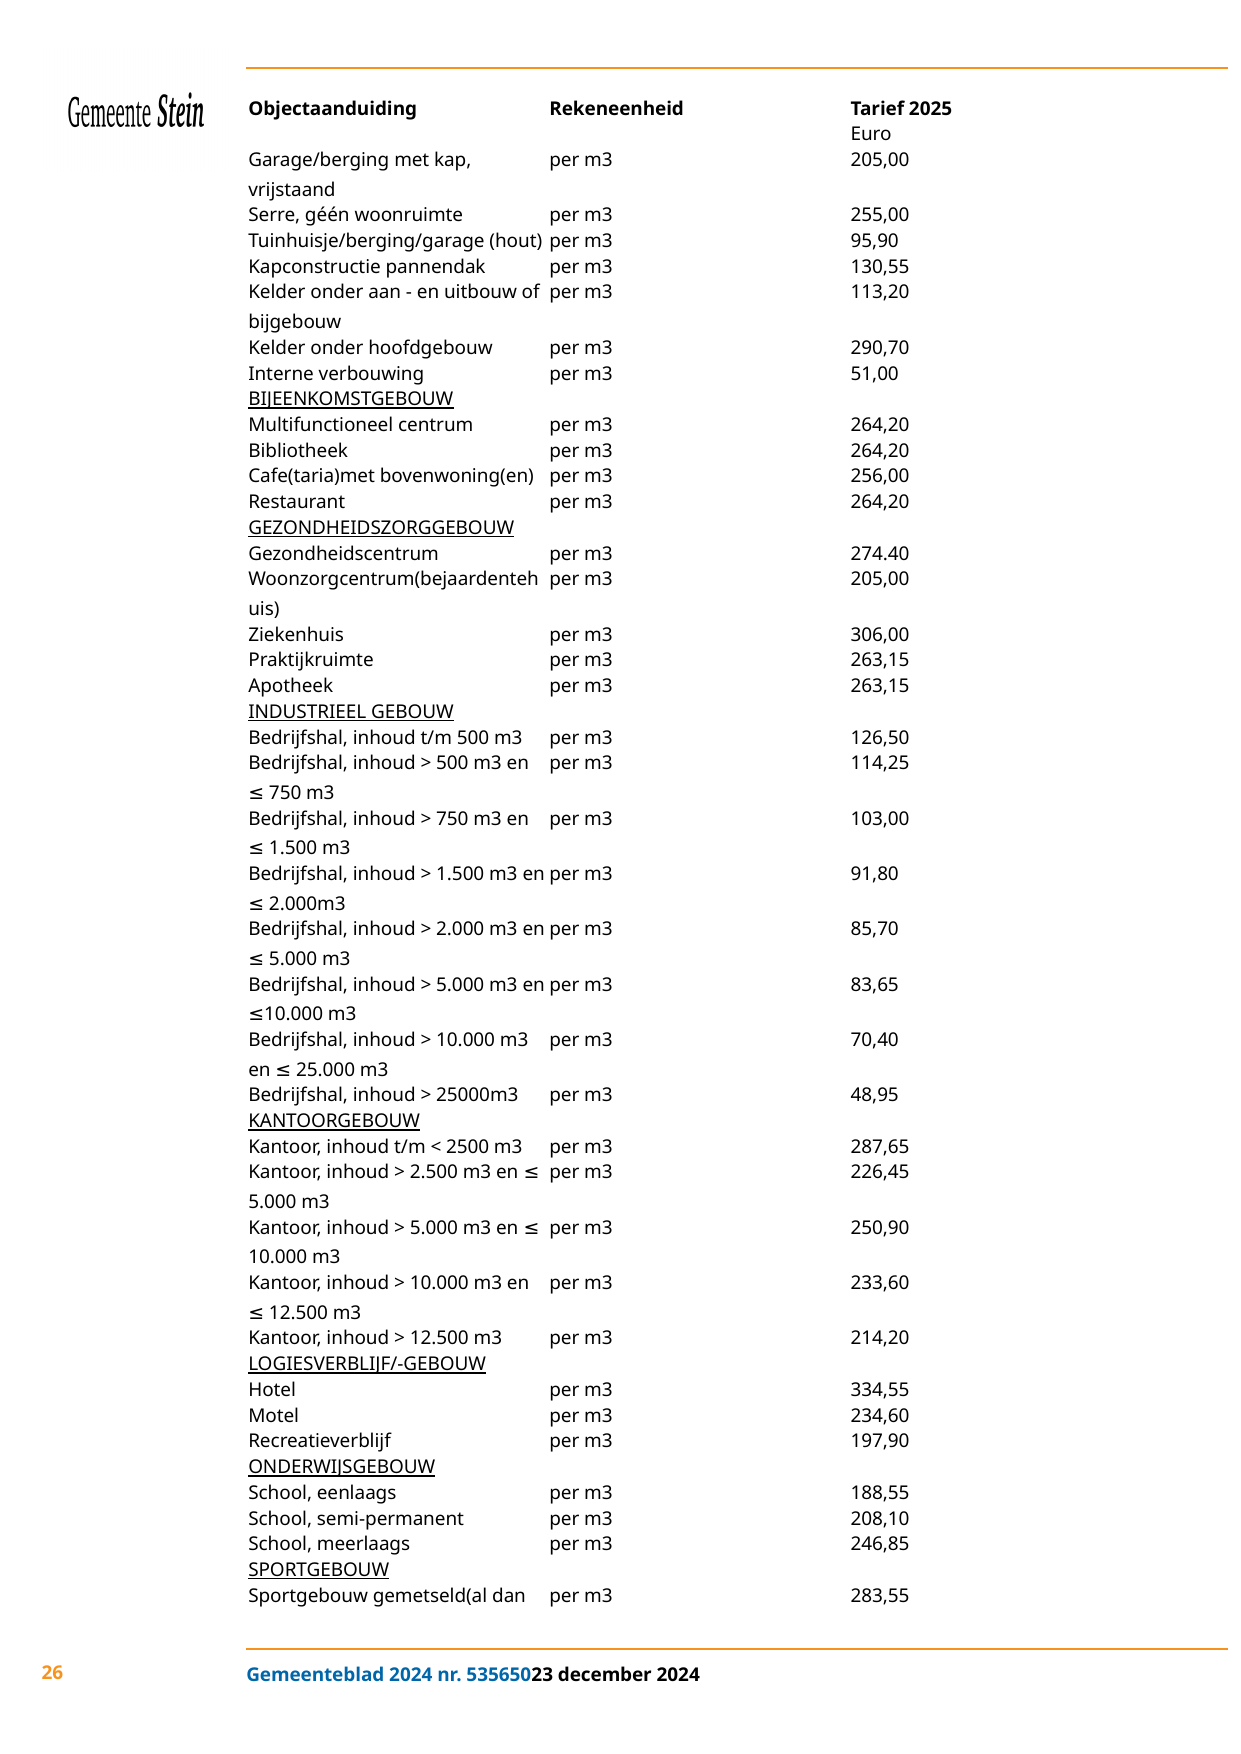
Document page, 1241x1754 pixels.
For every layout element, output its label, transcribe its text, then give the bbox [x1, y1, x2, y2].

table_cell 283,55 [850, 1582, 1152, 1608]
table_cell Bedrijfshal, inhoud > 1.500 m3 en ≤ 2.000m3 [248, 860, 549, 916]
table_cell Ziekenhuis [248, 621, 549, 647]
table_cell School, eenlaags [248, 1479, 549, 1505]
table_cell per m3 [549, 621, 850, 647]
table_cell per m3 [549, 724, 850, 749]
table_cell [549, 1453, 850, 1479]
table_cell Serre, géén woonruimte [248, 202, 549, 227]
table_cell Hotel [248, 1376, 549, 1402]
table_cell 256,00 [850, 463, 1152, 488]
table_cell 287,65 [850, 1133, 1152, 1159]
table_cell per m3 [549, 1133, 850, 1159]
table_cell Gezondheidscentrum [248, 540, 549, 566]
table_cell per m3 [549, 1269, 850, 1324]
table_cell per m3 [549, 1530, 850, 1556]
table_cell Motel [248, 1402, 549, 1427]
table_cell Praktijkruimte [248, 647, 549, 672]
table_cell per m3 [549, 1214, 850, 1269]
table_cell Kelder onder aan - en uitbouw of bijgebouw [248, 279, 549, 334]
table_cell 234,60 [850, 1402, 1152, 1427]
table_cell 264,20 [850, 437, 1152, 463]
table_cell Bibliotheek [248, 437, 549, 463]
table_cell per m3 [549, 227, 850, 253]
table_cell 51,00 [850, 360, 1152, 386]
table_cell per m3 [549, 146, 850, 202]
table_cell per m3 [549, 673, 850, 698]
table_cell 306,00 [850, 621, 1152, 647]
picture [41, 47, 231, 172]
table_cell per m3 [549, 860, 850, 916]
table_cell 205,00 [850, 566, 1152, 621]
table_cell per m3 [549, 1159, 850, 1214]
table_cell per m3 [549, 1402, 850, 1427]
table_cell [549, 514, 850, 540]
table_cell [549, 698, 850, 724]
table_cell GEZONDHEIDSZORGGEBOUW [248, 514, 549, 540]
table_cell Woonzorgcentrum(bejaardentehuis) [248, 566, 549, 621]
table_cell 95,90 [850, 227, 1152, 253]
table_cell per m3 [549, 1376, 850, 1402]
table_cell Kantoor, inhoud t/m < 2500 m3 [248, 1133, 549, 1159]
table_cell per m3 [549, 463, 850, 488]
table_cell per m3 [549, 1081, 850, 1107]
table_cell Interne verbouwing [248, 360, 549, 386]
table_cell per m3 [549, 279, 850, 334]
table_cell 208,10 [850, 1505, 1152, 1530]
table_cell SPORTGEBOUW [248, 1556, 549, 1582]
table_cell Garage/berging met kap, vrijstaand [248, 146, 549, 202]
table_cell Restaurant [248, 489, 549, 514]
table_cell 48,95 [850, 1081, 1152, 1107]
table_cell per m3 [549, 971, 850, 1026]
table_cell 130,55 [850, 253, 1152, 279]
table_cell 250,90 [850, 1214, 1152, 1269]
table_cell 70,40 [850, 1026, 1152, 1081]
table_cell 85,70 [850, 916, 1152, 971]
table_cell per m3 [549, 1479, 850, 1505]
table_cell per m3 [549, 202, 850, 227]
table_cell 83,65 [850, 971, 1152, 1026]
table_cell Recreatieverblijf [248, 1428, 549, 1453]
table_cell Kantoor, inhoud > 12.500 m3 [248, 1325, 549, 1350]
table_cell [850, 386, 1152, 411]
table_cell [850, 1107, 1152, 1133]
table_cell 113,20 [850, 279, 1152, 334]
table_cell per m3 [549, 1026, 850, 1081]
table_cell 91,80 [850, 860, 1152, 916]
table_cell per m3 [549, 566, 850, 621]
table_cell per m3 [549, 1325, 850, 1350]
table_cell 188,55 [850, 1479, 1152, 1505]
table_cell 205,00 [850, 146, 1152, 202]
table_cell per m3 [549, 1582, 850, 1608]
table_cell Sportgebouw gemetseld(al dan [248, 1582, 549, 1608]
table_header Tarief 2025 [850, 95, 1152, 121]
table_cell 233,60 [850, 1269, 1152, 1324]
table_cell per m3 [549, 1428, 850, 1453]
table_cell 263,15 [850, 673, 1152, 698]
table_cell BIJEENKOMSTGEBOUW [248, 386, 549, 411]
table_cell per m3 [549, 437, 850, 463]
table_cell [549, 1107, 850, 1133]
table_header Rekeneenheid [549, 95, 850, 121]
table_cell per m3 [549, 489, 850, 514]
table_cell Bedrijfshal, inhoud t/m 500 m3 [248, 724, 549, 749]
table_cell per m3 [549, 540, 850, 566]
table_cell per m3 [549, 750, 850, 805]
table_cell per m3 [549, 411, 850, 437]
table_header Objectaanduiding [248, 95, 549, 121]
table_cell Euro [850, 121, 1152, 146]
table_cell per m3 [549, 805, 850, 860]
table_cell [850, 1556, 1152, 1582]
table_cell Bedrijfshal, inhoud > 25000m3 [248, 1081, 549, 1107]
table_cell Tuinhuisje/berging/garage (hout) [248, 227, 549, 253]
table_cell KANTOORGEBOUW [248, 1107, 549, 1133]
table_cell [549, 1556, 850, 1582]
table_cell School, semi-permanent [248, 1505, 549, 1530]
table_cell Multifunctioneel centrum [248, 411, 549, 437]
table_cell 226,45 [850, 1159, 1152, 1214]
table_cell 246,85 [850, 1530, 1152, 1556]
table_cell 114,25 [850, 750, 1152, 805]
table_cell [549, 386, 850, 411]
table_cell Kantoor, inhoud > 5.000 m3 en ≤ 10.000 m3 [248, 1214, 549, 1269]
table_cell 274.40 [850, 540, 1152, 566]
table_cell Kantoor, inhoud > 2.500 m3 en ≤ 5.000 m3 [248, 1159, 549, 1214]
table_cell LOGIESVERBLIJF/-GEBOUW [248, 1350, 549, 1376]
table_cell 255,00 [850, 202, 1152, 227]
table_cell [549, 1350, 850, 1376]
table_cell School, meerlaags [248, 1530, 549, 1556]
table_cell [248, 121, 549, 146]
table_cell 264,20 [850, 411, 1152, 437]
table_cell Bedrijfshal, inhoud > 10.000 m3 en ≤ 25.000 m3 [248, 1026, 549, 1081]
table_cell Kapconstructie pannendak [248, 253, 549, 279]
table_cell 263,15 [850, 647, 1152, 672]
table_cell per m3 [549, 334, 850, 360]
table_cell Bedrijfshal, inhoud > 5.000 m3 en ≤10.000 m3 [248, 971, 549, 1026]
table_cell 264,20 [850, 489, 1152, 514]
table_cell Bedrijfshal, inhoud > 750 m3 en ≤ 1.500 m3 [248, 805, 549, 860]
table_cell ONDERWIJSGEBOUW [248, 1453, 549, 1479]
table_cell Cafe(taria)met bovenwoning(en) [248, 463, 549, 488]
table_cell 197,90 [850, 1428, 1152, 1453]
table_cell per m3 [549, 360, 850, 386]
table_cell [850, 698, 1152, 724]
table_cell per m3 [549, 253, 850, 279]
table_cell Kelder onder hoofdgebouw [248, 334, 549, 360]
table_cell Bedrijfshal, inhoud > 500 m3 en ≤ 750 m3 [248, 750, 549, 805]
table_cell Bedrijfshal, inhoud > 2.000 m3 en ≤ 5.000 m3 [248, 916, 549, 971]
table_cell [850, 514, 1152, 540]
table_cell INDUSTRIEEL GEBOUW [248, 698, 549, 724]
table_cell 103,00 [850, 805, 1152, 860]
table_cell 334,55 [850, 1376, 1152, 1402]
table_cell [850, 1350, 1152, 1376]
table_cell per m3 [549, 1505, 850, 1530]
table_cell 214,20 [850, 1325, 1152, 1350]
table_cell 126,50 [850, 724, 1152, 749]
table_cell [549, 121, 850, 146]
table_cell per m3 [549, 647, 850, 672]
table_cell 290,70 [850, 334, 1152, 360]
table_cell [850, 1453, 1152, 1479]
table_cell Apotheek [248, 673, 549, 698]
table_cell per m3 [549, 916, 850, 971]
table_cell Kantoor, inhoud > 10.000 m3 en ≤ 12.500 m3 [248, 1269, 549, 1324]
